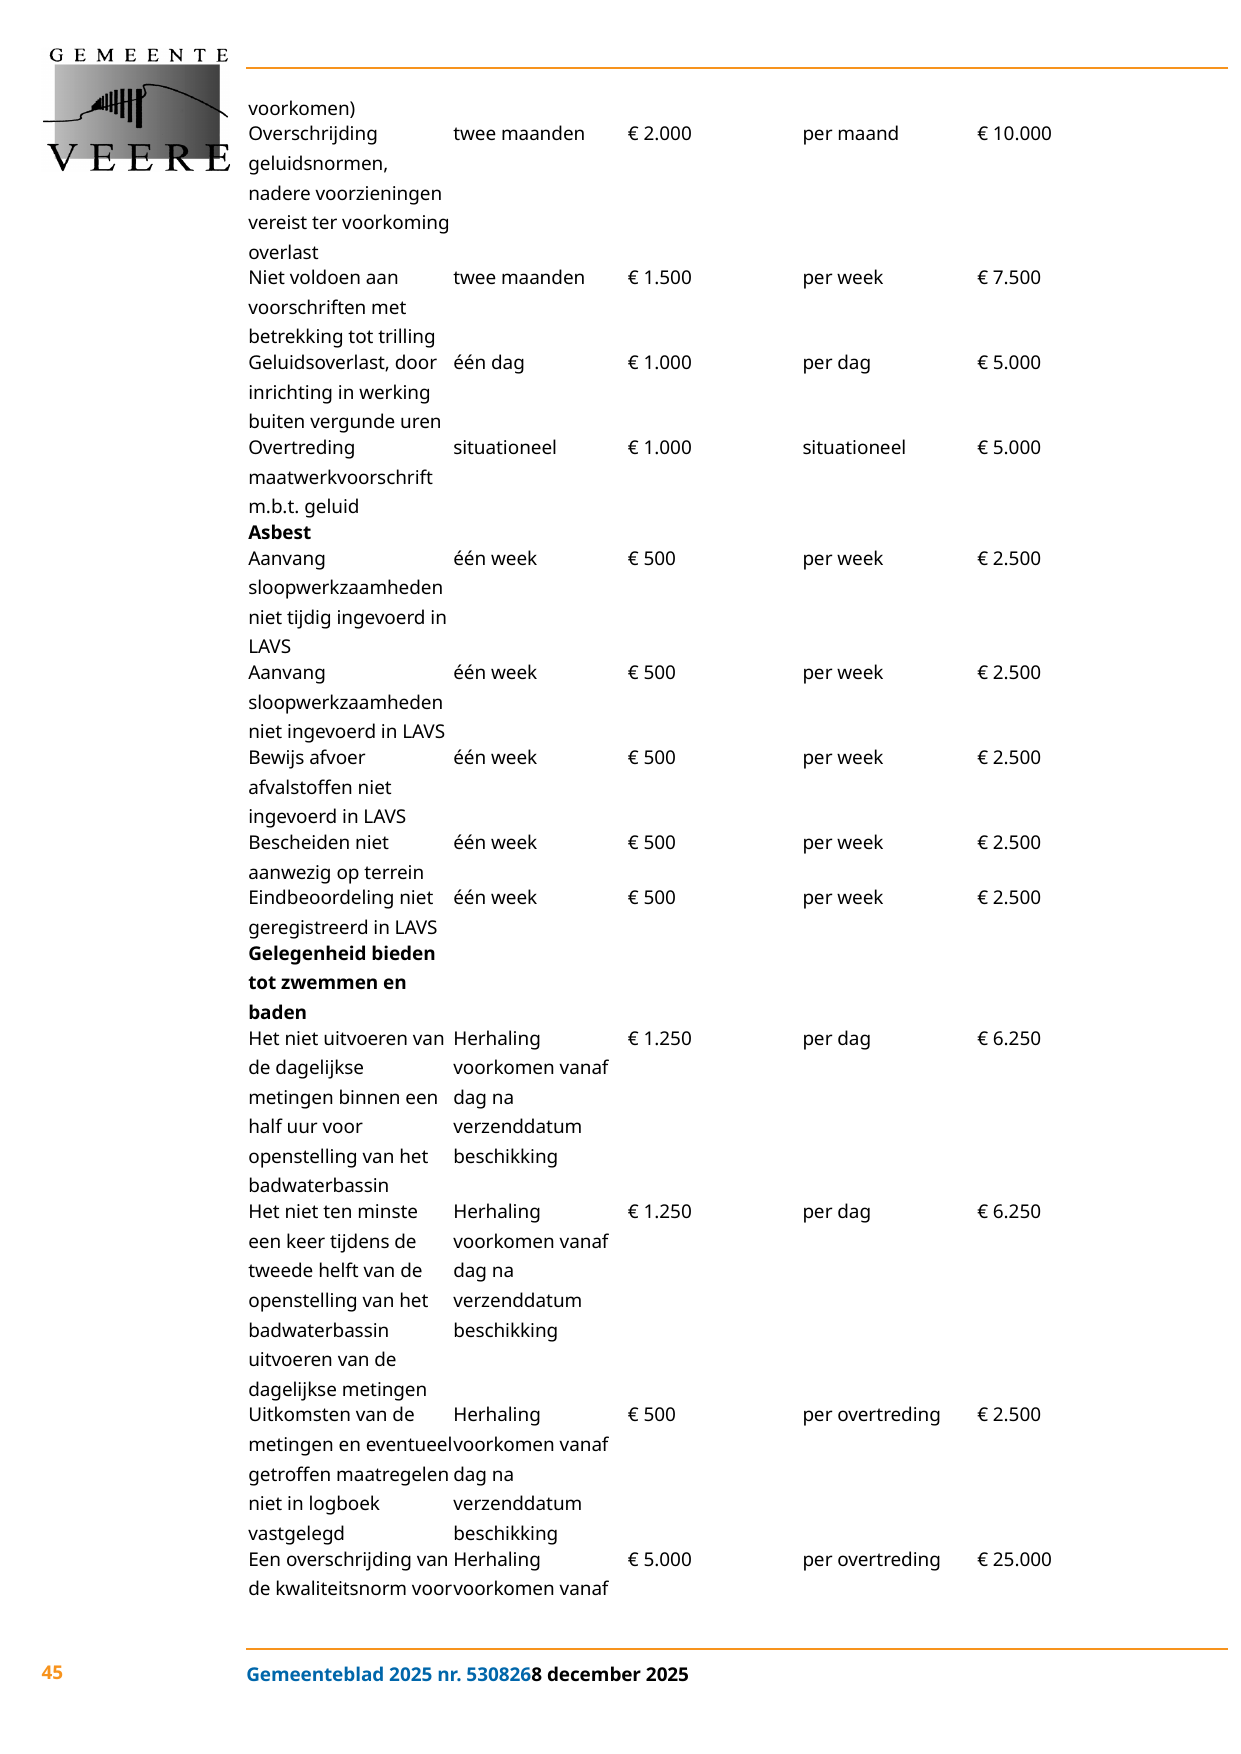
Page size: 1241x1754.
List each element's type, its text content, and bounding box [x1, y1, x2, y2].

table_cell [628, 95, 802, 121]
table_cell Aanvang sloopwerkzaamheden niet ingevoerd in LAVS [248, 660, 453, 744]
table_cell per week [802, 829, 977, 884]
table_cell [977, 95, 1152, 121]
table_cell € 10.000 [977, 121, 1152, 264]
table_cell € 500 [628, 545, 802, 659]
table_cell € 2.500 [977, 829, 1152, 884]
table_cell € 500 [628, 744, 802, 829]
table_cell één week [453, 829, 628, 884]
table_cell [628, 940, 802, 1025]
table_cell € 500 [628, 885, 802, 940]
table_cell € 2.500 [977, 545, 1152, 659]
table_cell € 5.000 [977, 350, 1152, 434]
table_cell € 5.000 [628, 1546, 802, 1601]
table_cell € 1.000 [628, 350, 802, 434]
table_cell per dag [802, 1025, 977, 1198]
picture [41, 47, 231, 172]
table_cell € 2.500 [977, 744, 1152, 829]
table_cell € 7.500 [977, 265, 1152, 349]
table_cell per week [802, 265, 977, 349]
table_cell per overtreding [802, 1402, 977, 1546]
table_cell Geluidsoverlast, door inrichting in werking buiten vergunde uren [248, 350, 453, 434]
table_cell Eindbeoordeling niet geregistreerd in LAVS [248, 885, 453, 940]
table_cell € 2.000 [628, 121, 802, 264]
table_cell Gelegenheid bieden tot zwemmen en baden [248, 940, 453, 1025]
table_cell [802, 95, 977, 121]
table_cell Een overschrijding van de kwaliteitsnorm voor [248, 1546, 453, 1601]
table_cell € 1.250 [628, 1025, 802, 1198]
table_cell € 2.500 [977, 1402, 1152, 1546]
table_cell per maand [802, 121, 977, 264]
table_cell [802, 940, 977, 1025]
table_cell Herhaling voorkomen vanaf dag na verzenddatum beschikking [453, 1402, 628, 1546]
table_cell [453, 95, 628, 121]
table_cell Uitkomsten van de metingen en eventueel getroffen maatregelen niet in logboek vastgelegd [248, 1402, 453, 1546]
table_cell Bewijs afvoer afvalstoffen niet ingevoerd in LAVS [248, 744, 453, 829]
table_cell [628, 519, 802, 545]
table_cell [802, 519, 977, 545]
table_cell situationeel [802, 434, 977, 519]
table_cell [453, 519, 628, 545]
table_cell Asbest [248, 519, 453, 545]
table_cell per dag [802, 350, 977, 434]
table_cell [453, 940, 628, 1025]
table_cell één week [453, 660, 628, 744]
table_cell € 1.500 [628, 265, 802, 349]
table_cell Overtreding maatwerkvoorschrift m.b.t. geluid [248, 434, 453, 519]
table_cell € 5.000 [977, 434, 1152, 519]
table_cell Herhaling voorkomen vanaf dag na verzenddatum beschikking [453, 1199, 628, 1402]
table_cell € 1.250 [628, 1199, 802, 1402]
table_cell per week [802, 545, 977, 659]
table_cell voorkomen) [248, 95, 453, 121]
table_cell Overschrijding geluidsnormen, nadere voorzieningen vereist ter voorkoming overlast [248, 121, 453, 264]
table_cell per week [802, 885, 977, 940]
table_cell Niet voldoen aan voorschriften met betrekking tot trilling [248, 265, 453, 349]
table_cell één week [453, 545, 628, 659]
table_cell Het niet ten minste een keer tijdens de tweede helft van de openstelling van het badwaterbassin uitvoeren van de dagelijkse metingen [248, 1199, 453, 1402]
table_cell Herhaling voorkomen vanaf [453, 1546, 628, 1601]
table_cell één week [453, 885, 628, 940]
table_cell [977, 940, 1152, 1025]
table_cell één week [453, 744, 628, 829]
table_cell € 2.500 [977, 885, 1152, 940]
table_cell per week [802, 660, 977, 744]
table_cell Aanvang sloopwerkzaamheden niet tijdig ingevoerd in LAVS [248, 545, 453, 659]
table_cell situationeel [453, 434, 628, 519]
table_cell één dag [453, 350, 628, 434]
table_cell € 1.000 [628, 434, 802, 519]
table_cell € 500 [628, 1402, 802, 1546]
table_cell € 500 [628, 660, 802, 744]
table_cell € 500 [628, 829, 802, 884]
table_cell Bescheiden niet aanwezig op terrein [248, 829, 453, 884]
table_cell [977, 519, 1152, 545]
table_cell twee maanden [453, 121, 628, 264]
table_cell € 25.000 [977, 1546, 1152, 1601]
table_cell per week [802, 744, 977, 829]
table_cell € 6.250 [977, 1199, 1152, 1402]
table_cell € 6.250 [977, 1025, 1152, 1198]
table_cell € 2.500 [977, 660, 1152, 744]
table_cell Het niet uitvoeren van de dagelijkse metingen binnen een half uur voor openstelling van het badwaterbassin [248, 1025, 453, 1198]
table_cell per overtreding [802, 1546, 977, 1601]
table_cell per dag [802, 1199, 977, 1402]
table_cell Herhaling voorkomen vanaf dag na verzenddatum beschikking [453, 1025, 628, 1198]
table_cell twee maanden [453, 265, 628, 349]
